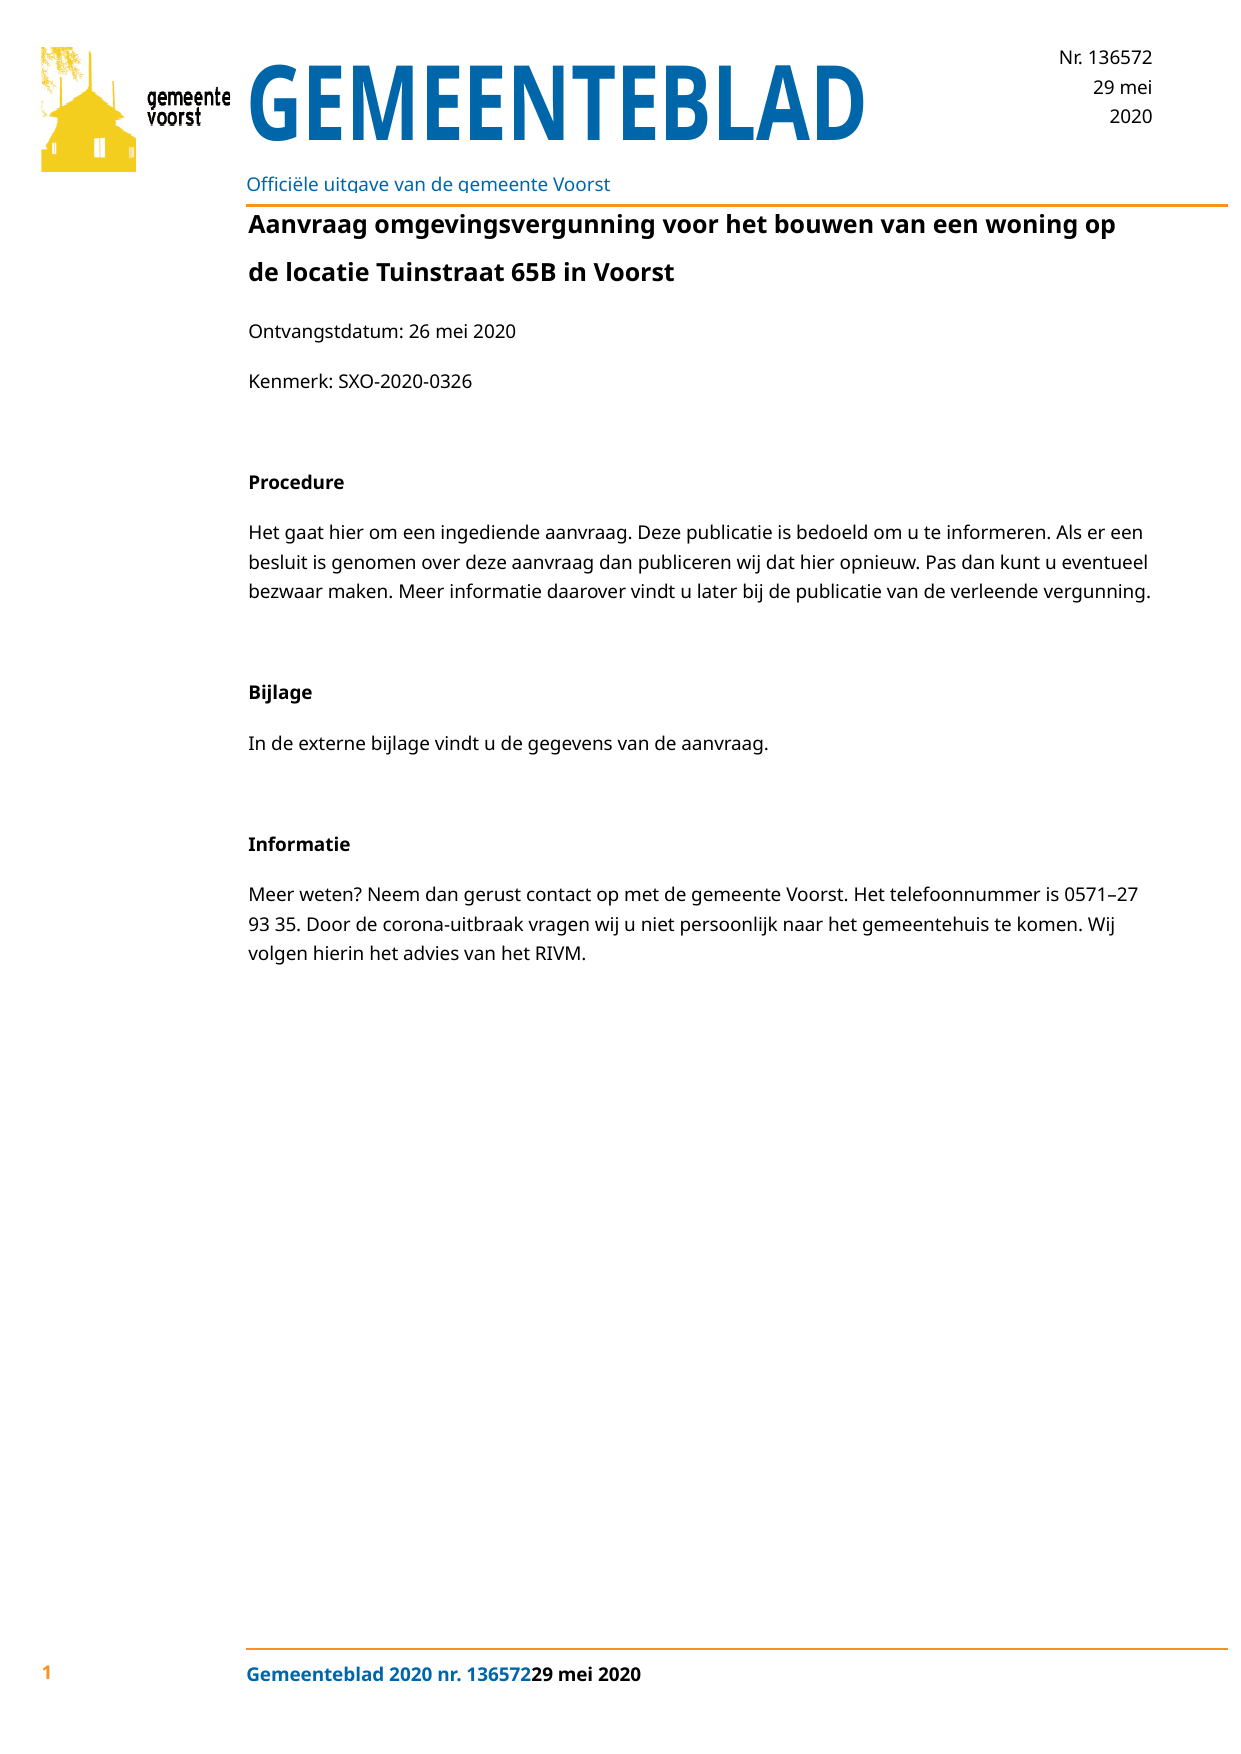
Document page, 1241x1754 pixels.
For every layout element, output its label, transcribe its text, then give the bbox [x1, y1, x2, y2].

text Aanvraag omgevingsvergunning voor het bouwen van een woning op de locatie Tuinstraat 65B in Voorst [248, 207, 1152, 288]
text Bijlage [248, 679, 1152, 705]
text Het gaat hier om een ingediende aanvraag. Deze publicatie is bedoeld om u te informeren. Als er een besluit is genomen over deze aanvraag dan publiceren wij dat hier opnieuw. Pas dan kunt u eventueel bezwaar maken. Meer informatie daarover vindt u later bij de publicatie van de verleende vergunning. [248, 519, 1152, 604]
text Kenmerk: SXO-2020-0326 [248, 368, 1152, 394]
text Procedure [248, 469, 1152, 495]
text In de externe bijlage vindt u de gegevens van de aanvraag. [248, 730, 1152, 756]
text Meer weten? Neem dan gerust contact op met de gemeente Voorst. Het telefoonnummer is 0571–27 93 35. Door de corona-uitbraak vragen wij u niet persoonlijk naar het gemeentehuis te komen. Wij volgen hierin het advies van het RIVM. [248, 881, 1152, 966]
picture [41, 47, 231, 172]
text Informatie [248, 831, 1152, 857]
text Ontvangstdatum: 26 mei 2020 [248, 318, 1152, 344]
